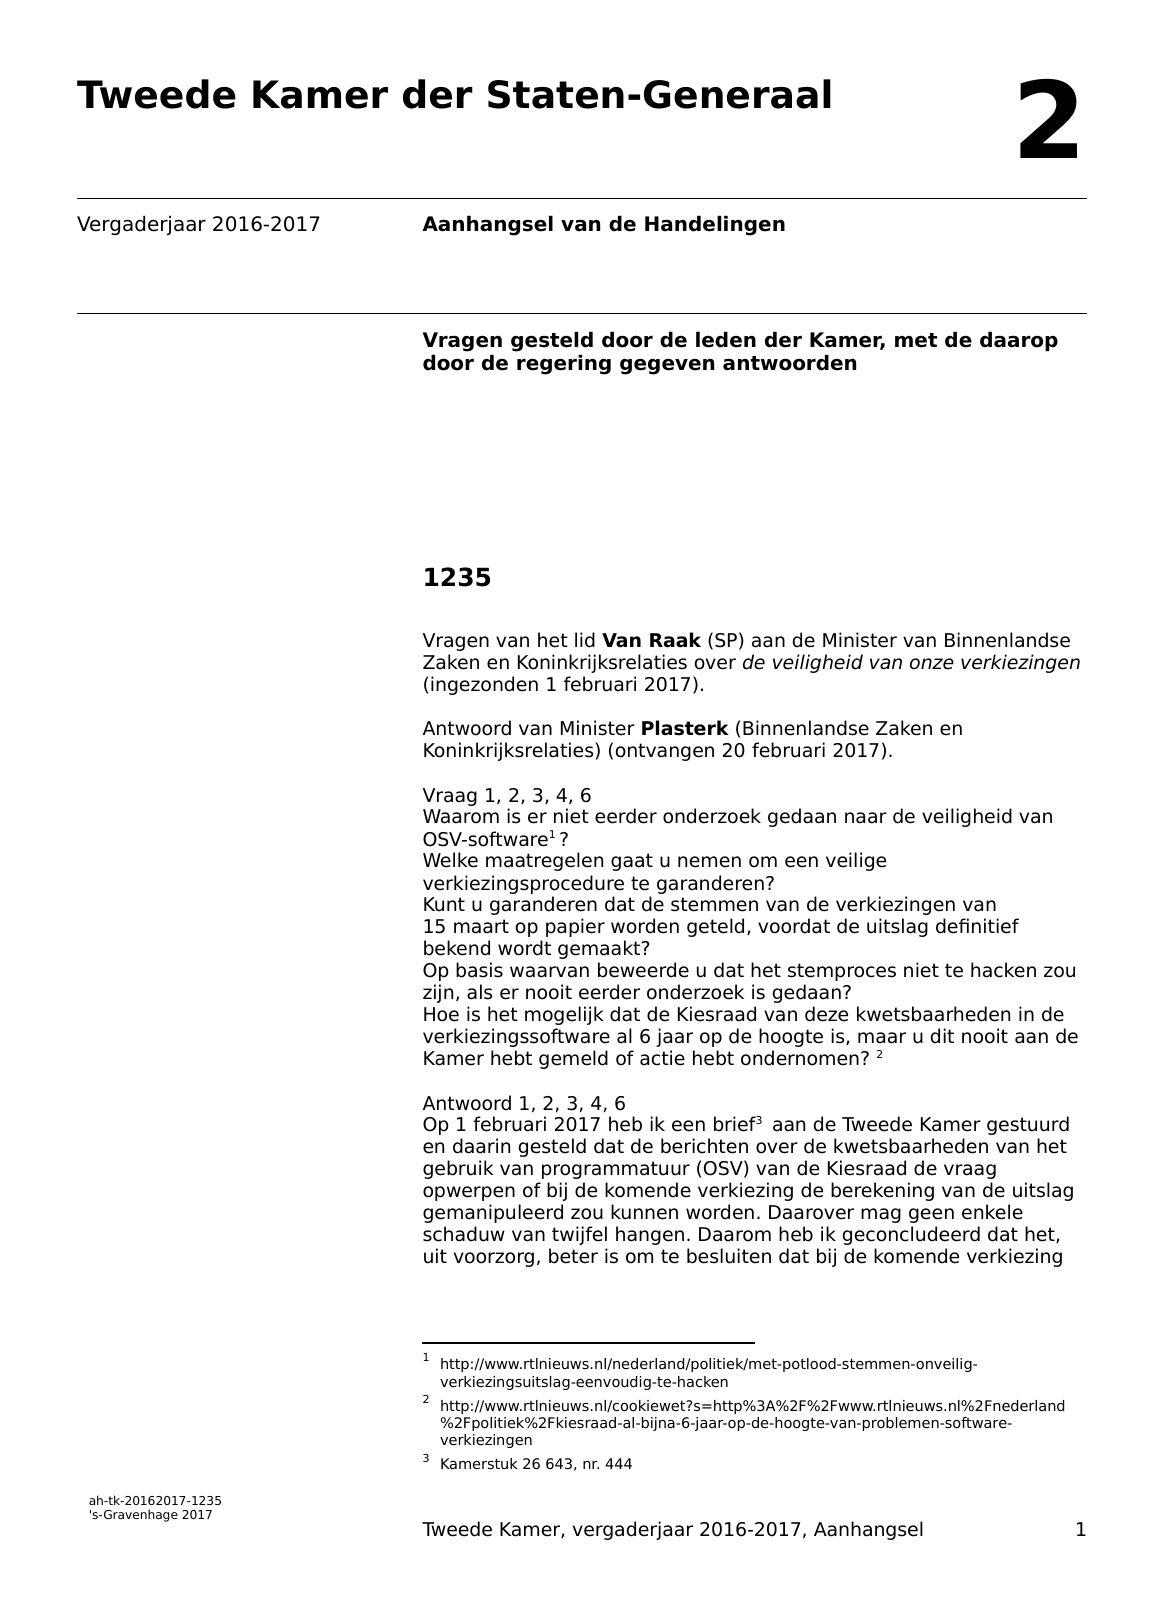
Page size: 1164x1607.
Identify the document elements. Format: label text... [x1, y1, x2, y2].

text ah-tk-20162017-1235 [88, 1494, 323, 1508]
text 's-Gravenhage 2017 [88, 1508, 323, 1522]
text 1235 [422, 563, 1087, 592]
table_cell Vergaderjaar 2016-2017 [77, 199, 422, 313]
text Waarom is er niet eerder onderzoek gedaan naar de veiligheid van OSV-software? [422, 806, 1087, 850]
text Vragen van het lid Van Raak (SP) aan de Minister van Binnenlandse Zaken en Koninkrijksrelaties over de veiligheid van onze verkiezingen (ingezonden 1 februari 2017). [422, 630, 1087, 696]
text Kamerstuk 26 643, nr. 444 [422, 1452, 1087, 1474]
text Op basis waarvan beweerde u dat het stemproces niet te hacken zou zijn, als er nooit eerder onderzoek is gedaan? [422, 960, 1087, 1004]
table_cell [77, 314, 422, 375]
text Welke maatregelen gaat u nemen om een veilige verkiezingsprocedure te garanderen? [422, 850, 1087, 894]
text Hoe is het mogelijk dat de Kiesraad van deze kwetsbaarheden in de verkiezingssoftware al 6 jaar op de hoogte is, maar u dit nooit aan de Kamer hebt gemeld of actie hebt ondernomen? [422, 1004, 1087, 1070]
text Antwoord 1, 2, 3, 4, 6 [422, 1092, 1087, 1114]
table_header Tweede Kamer der Staten-Generaal [77, 59, 886, 198]
text http://www.rtlnieuws.nl/cookiewet?s=http%3A%2F%2Fwww.rtlnieuws.nl%2Fnederland%2Fpolitiek%2Fkiesraad-al-bijna-6-jaar-op-de-hoogte-van-problemen-software-verkiezingen [422, 1393, 1087, 1449]
text Vraag 1, 2, 3, 4, 6 [422, 784, 1087, 806]
table_cell Aanhangsel van de Handelingen [422, 199, 1087, 313]
text Kunt u garanderen dat de stemmen van de verkiezingen van 15 maart op papier worden geteld, voordat de uitslag definitief bekend wordt gemaakt? [422, 894, 1087, 960]
text Op 1 februari 2017 heb ik een brief aan de Tweede Kamer gestuurd en daarin gesteld dat de berichten over de kwetsbaarheden van het gebruik van programmatuur (OSV) van de Kiesraad de vraag opwerpen of bij de komende verkiezing de berekening van de uitslag gemanipuleerd zou kunnen worden. Daarover mag geen enkele schaduw van twijfel hangen. Daarom heb ik geconcludeerd dat het, uit voorzorg, beter is om te besluiten dat bij de komende verkiezing [422, 1114, 1087, 1268]
table_cell Vragen gesteld door de leden der Kamer, met de daarop door de regering gegeven antwoorden [422, 314, 1087, 375]
table_header 2 [886, 59, 1087, 198]
text http://www.rtlnieuws.nl/nederland/politiek/met-potlood-stemmen-onveilig-verkiezingsuitslag-eenvoudig-te-hacken [422, 1352, 1087, 1391]
text Antwoord van Minister Plasterk (Binnenlandse Zaken en Koninkrijksrelaties) (ontvangen 20 februari 2017). [422, 718, 1087, 762]
